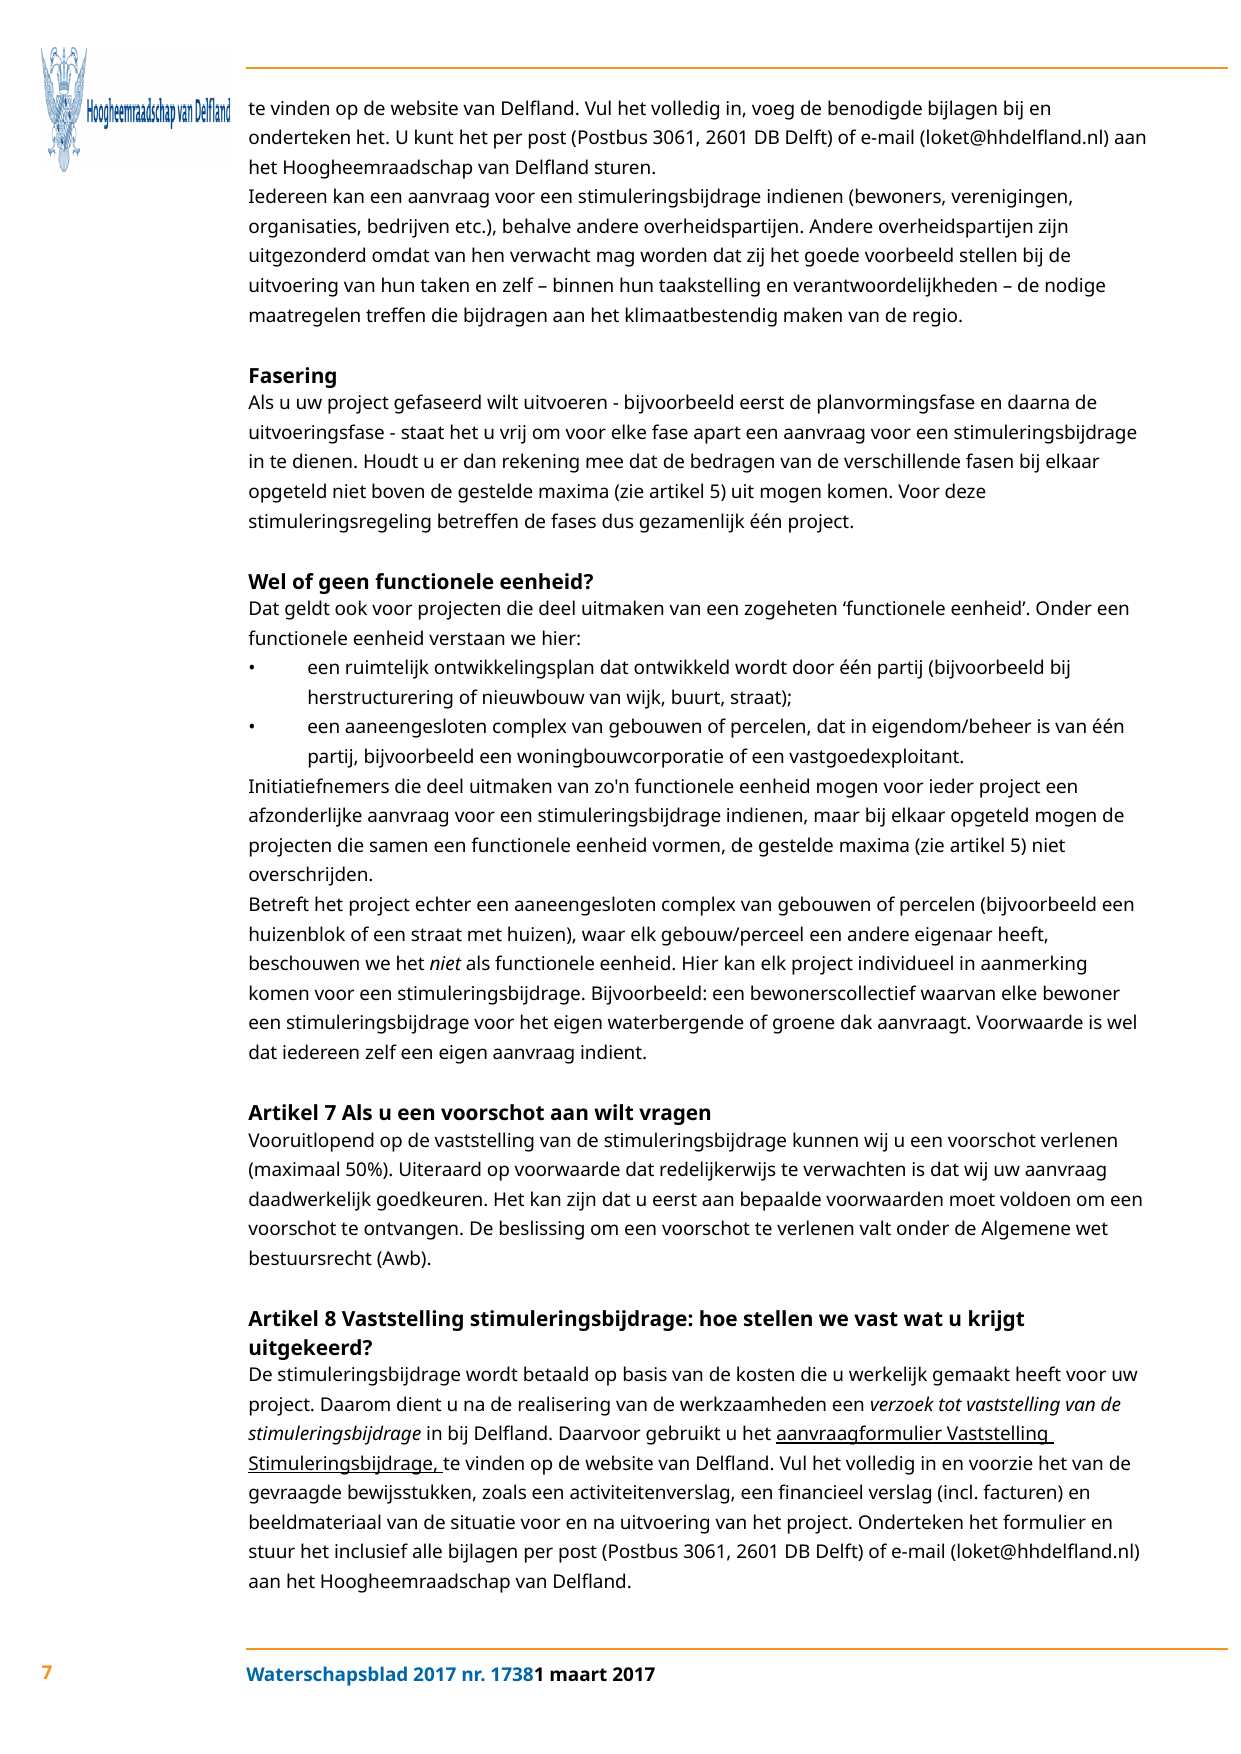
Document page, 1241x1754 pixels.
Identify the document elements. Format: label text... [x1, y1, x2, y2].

text Dat geldt ook voor projecten die deel uitmaken van een zogeheten ‘functionele eenheid’. Onder een functionele eenheid verstaan we hier: [248, 595, 1152, 651]
picture [41, 47, 231, 172]
text Vooruitlopend op de vaststelling van de stimuleringsbijdrage kunnen wij u een voorschot verlenen (maximaal 50%). Uiteraard op voorwaarde dat redelijkerwijs te verwachten is dat wij uw aanvraag daadwerkelijk goedkeuren. Het kan zijn dat u eerst aan bepaalde voorwaarden moet voldoen om een voorschot te ontvangen. De beslissing om een voorschot te verlenen valt onder de Algemene wet bestuursrecht (Awb). [248, 1127, 1152, 1271]
text Artikel 7 Als u een voorschot aan wilt vragen [248, 1098, 1152, 1127]
text De stimuleringsbijdrage wordt betaald op basis van de kosten die u werkelijk gemaakt heeft voor uw project. Daarom dient u na de realisering van de werkzaamheden een verzoek tot vaststelling van de stimuleringsbijdrage in bij Delfland. Daarvoor gebruikt u het aanvraagformulier Vaststelling Stimuleringsbijdrage, te vinden op de website van Delfland. Vul het volledig in en voorzie het van de gevraagde bewijsstukken, zoals een activiteitenverslag, een financieel verslag (incl. facturen) en beeldmateriaal van de situatie voor en na uitvoering van het project. Onderteken het formulier en stuur het inclusief alle bijlagen per post (Postbus 3061, 2601 DB Delft) of e-mail (loket@hhdelfland.nl) aan het Hoogheemraadschap van Delfland. [248, 1361, 1152, 1594]
text Wel of geen functionele eenheid? [248, 567, 1152, 595]
list een ruimtelijk ontwikkelingsplan dat ontwikkeld wordt door één partij (bijvoorbeeld bij herstructurering of nieuwbouw van wijk, buurt, straat); [248, 654, 1152, 710]
text Artikel 8 Vaststelling stimuleringsbijdrage: hoe stellen we vast wat u krijgt uitgekeerd? [248, 1304, 1152, 1361]
text te vinden op de website van Delfland. Vul het volledig in, voeg de benodigde bijlagen bij en onderteken het. U kunt het per post (Postbus 3061, 2601 DB Delft) of e-mail (loket@hhdelfland.nl) aan het Hoogheemraadschap van Delfland sturen. [248, 95, 1152, 180]
text Betreft het project echter een aaneengesloten complex van gebouwen of percelen (bijvoorbeeld een huizenblok of een straat met huizen), waar elk gebouw/perceel een andere eigenaar heeft, beschouwen we het niet als functionele eenheid. Hier kan elk project individueel in aanmerking komen voor een stimuleringsbijdrage. Bijvoorbeeld: een bewonerscollectief waarvan elke bewoner een stimuleringsbijdrage voor het eigen waterbergende of groene dak aanvraagt. Voorwaarde is wel dat iedereen zelf een eigen aanvraag indient. [248, 891, 1152, 1065]
list een aaneengesloten complex van gebouwen of percelen, dat in eigendom/beheer is van één partij, bijvoorbeeld een woningbouwcorporatie of een vastgoedexploitant. [248, 714, 1152, 769]
text Iedereen kan een aanvraag voor een stimuleringsbijdrage indienen (bewoners, verenigingen, organisaties, bedrijven etc.), behalve andere overheidspartijen. Andere overheidspartijen zijn uitgezonderd omdat van hen verwacht mag worden dat zij het goede voorbeeld stellen bij de uitvoering van hun taken en zelf – binnen hun taakstelling en verantwoordelijkheden – de nodige maatregelen treffen die bijdragen aan het klimaatbestendig maken van de regio. [248, 183, 1152, 328]
text Als u uw project gefaseerd wilt uitvoeren - bijvoorbeeld eerst de planvormingsfase en daarna de uitvoeringsfase - staat het u vrij om voor elke fase apart een aanvraag voor een stimuleringsbijdrage in te dienen. Houdt u er dan rekening mee dat de bedragen van de verschillende fasen bij elkaar opgeteld niet boven de gestelde maxima (zie artikel 5) uit mogen komen. Voor deze stimuleringsregeling betreffen de fases dus gezamenlijk één project. [248, 389, 1152, 533]
text Initiatiefnemers die deel uitmaken van zo'n functionele eenheid mogen voor ieder project een afzonderlijke aanvraag voor een stimuleringsbijdrage indienen, maar bij elkaar opgeteld mogen de projecten die samen een functionele eenheid vormen, de gestelde maxima (zie artikel 5) niet overschrijden. [248, 773, 1152, 887]
text Fasering [248, 361, 1152, 389]
